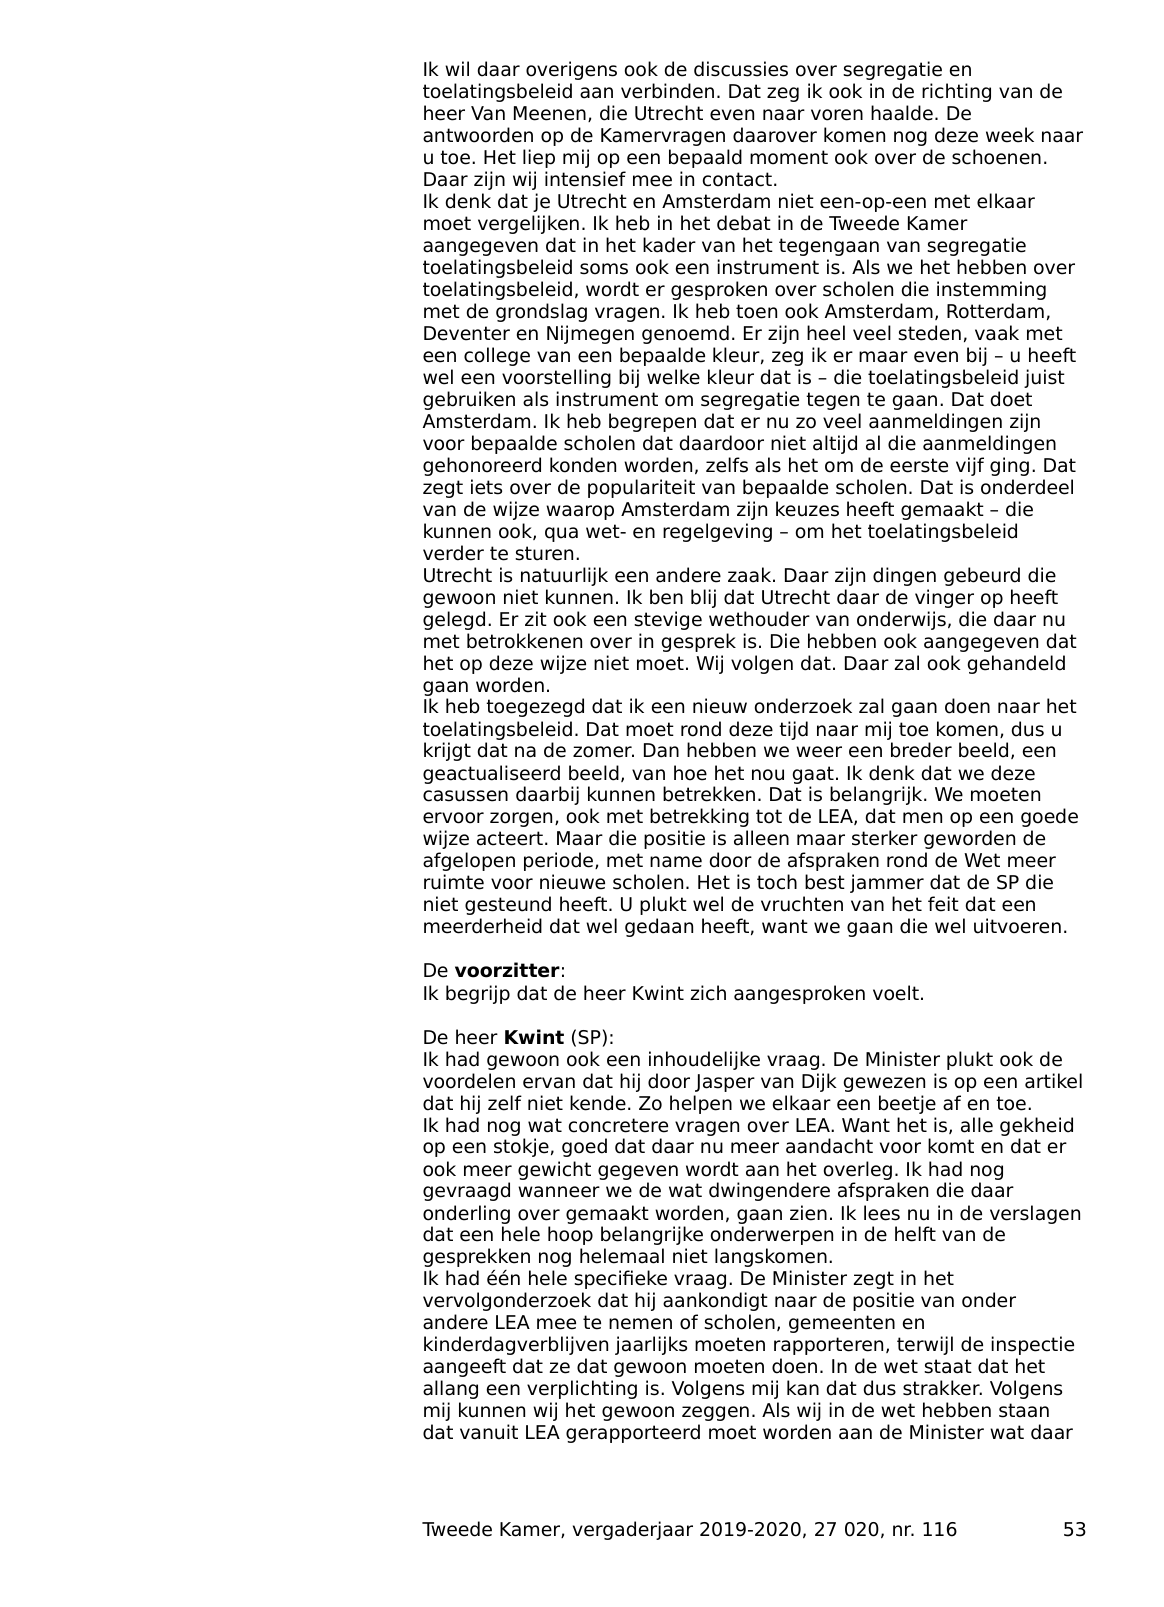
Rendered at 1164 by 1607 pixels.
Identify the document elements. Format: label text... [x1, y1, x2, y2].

text Ik wil daar overigens ook de discussies over segregatie en toelatingsbeleid aan verbinden. Dat zeg ik ook in de richting van de heer Van Meenen, die Utrecht even naar voren haalde. De antwoorden op de Kamervragen daarover komen nog deze week naar u toe. Het liep mij op een bepaald moment ook over de schoenen. Daar zijn wij intensief mee in contact. [422, 59, 1087, 191]
text Ik had nog wat concretere vragen over LEA. Want het is, alle gekheid op een stokje, goed dat daar nu meer aandacht voor komt en dat er ook meer gewicht gegeven wordt aan het overleg. Ik had nog gevraagd wanneer we de wat dwingendere afspraken die daar onderling over gemaakt worden, gaan zien. Ik lees nu in de verslagen dat een hele hoop belangrijke onderwerpen in de helft van de gesprekken nog helemaal niet langskomen. [422, 1114, 1087, 1268]
text Ik heb toegezegd dat ik een nieuw onderzoek zal gaan doen naar het toelatingsbeleid. Dat moet rond deze tijd naar mij toe komen, dus u krijgt dat na de zomer. Dan hebben we weer een breder beeld, een geactualiseerd beeld, van hoe het nou gaat. Ik denk dat we deze casussen daarbij kunnen betrekken. Dat is belangrijk. We moeten ervoor zorgen, ook met betrekking tot de LEA, dat men op een goede wijze acteert. Maar die positie is alleen maar sterker geworden de afgelopen periode, met name door de afspraken rond de Wet meer ruimte voor nieuwe scholen. Het is toch best jammer dat de SP die niet gesteund heeft. U plukt wel de vruchten van het feit dat een meerderheid dat wel gedaan heeft, want we gaan die wel uitvoeren. [422, 696, 1087, 938]
text Ik had één hele specifieke vraag. De Minister zegt in het vervolgonderzoek dat hij aankondigt naar de positie van onder andere LEA mee te nemen of scholen, gemeenten en kinderdagverblijven jaarlijks moeten rapporteren, terwijl de inspectie aangeeft dat ze dat gewoon moeten doen. In de wet staat dat het allang een verplichting is. Volgens mij kan dat dus strakker. Volgens mij kunnen wij het gewoon zeggen. Als wij in de wet hebben staan dat vanuit LEA gerapporteerd moet worden aan de Minister wat daar [422, 1268, 1087, 1444]
text De heer Kwint (SP): [422, 1027, 1087, 1048]
text De voorzitter: [422, 960, 1087, 982]
text Ik begrijp dat de heer Kwint zich aangesproken voelt. [422, 982, 1087, 1004]
text Utrecht is natuurlijk een andere zaak. Daar zijn dingen gebeurd die gewoon niet kunnen. Ik ben blij dat Utrecht daar de vinger op heeft gelegd. Er zit ook een stevige wethouder van onderwijs, die daar nu met betrokkenen over in gesprek is. Die hebben ook aangegeven dat het op deze wijze niet moet. Wij volgen dat. Daar zal ook gehandeld gaan worden. [422, 564, 1087, 696]
text Ik had gewoon ook een inhoudelijke vraag. De Minister plukt ook de voordelen ervan dat hij door Jasper van Dijk gewezen is op een artikel dat hij zelf niet kende. Zo helpen we elkaar een beetje af en toe. [422, 1048, 1087, 1114]
text Ik denk dat je Utrecht en Amsterdam niet een-op-een met elkaar moet vergelijken. Ik heb in het debat in de Tweede Kamer aangegeven dat in het kader van het tegengaan van segregatie toelatingsbeleid soms ook een instrument is. Als we het hebben over toelatingsbeleid, wordt er gesproken over scholen die instemming met de grondslag vragen. Ik heb toen ook Amsterdam, Rotterdam, Deventer en Nijmegen genoemd. Er zijn heel veel steden, vaak met een college van een bepaalde kleur, zeg ik er maar even bij – u heeft wel een voorstelling bij welke kleur dat is – die toelatingsbeleid juist gebruiken als instrument om segregatie tegen te gaan. Dat doet Amsterdam. Ik heb begrepen dat er nu zo veel aanmeldingen zijn voor bepaalde scholen dat daardoor niet altijd al die aanmeldingen gehonoreerd konden worden, zelfs als het om de eerste vijf ging. Dat zegt iets over de populariteit van bepaalde scholen. Dat is onderdeel van de wijze waarop Amsterdam zijn keuzes heeft gemaakt – die kunnen ook, qua wet- en regelgeving – om het toelatingsbeleid verder te sturen. [422, 191, 1087, 564]
